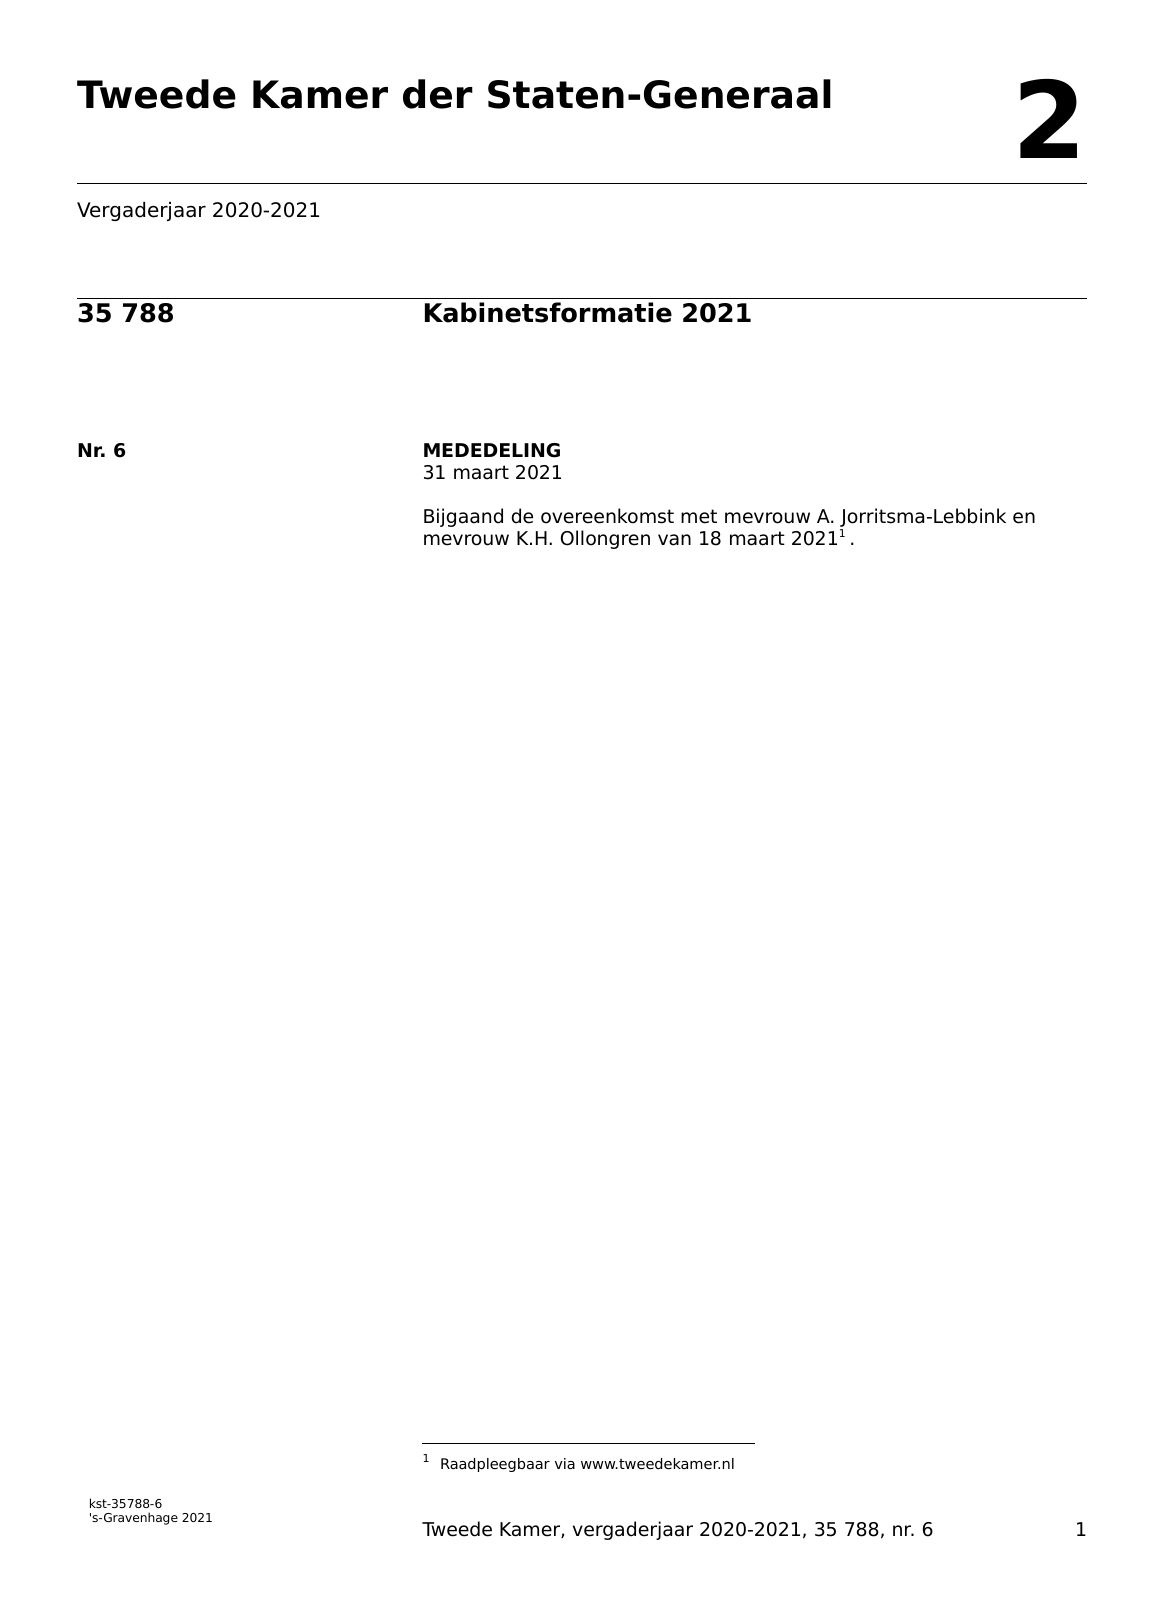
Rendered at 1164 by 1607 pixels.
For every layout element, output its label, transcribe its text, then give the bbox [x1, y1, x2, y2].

text 31 maart 2021 [422, 462, 1087, 484]
table_header Tweede Kamer der Staten-Generaal [77, 59, 886, 183]
text 's-Gravenhage 2021 [88, 1511, 323, 1525]
subtitle Nr. 6 MEDEDELING [77, 440, 1087, 462]
subtitle 35 788 Kabinetsformatie 2021 [77, 299, 1087, 329]
table_cell Vergaderjaar 2020-2021 [77, 184, 1087, 298]
text Raadpleegbaar via www.tweedekamer.nl [422, 1452, 1087, 1474]
table_header 2 [886, 59, 1087, 183]
text Bijgaand de overeenkomst met mevrouw A. Jorritsma-Lebbink en mevrouw K.H. Ollongren van 18 maart 2021. [422, 506, 1087, 550]
text kst-35788-6 [88, 1497, 323, 1511]
